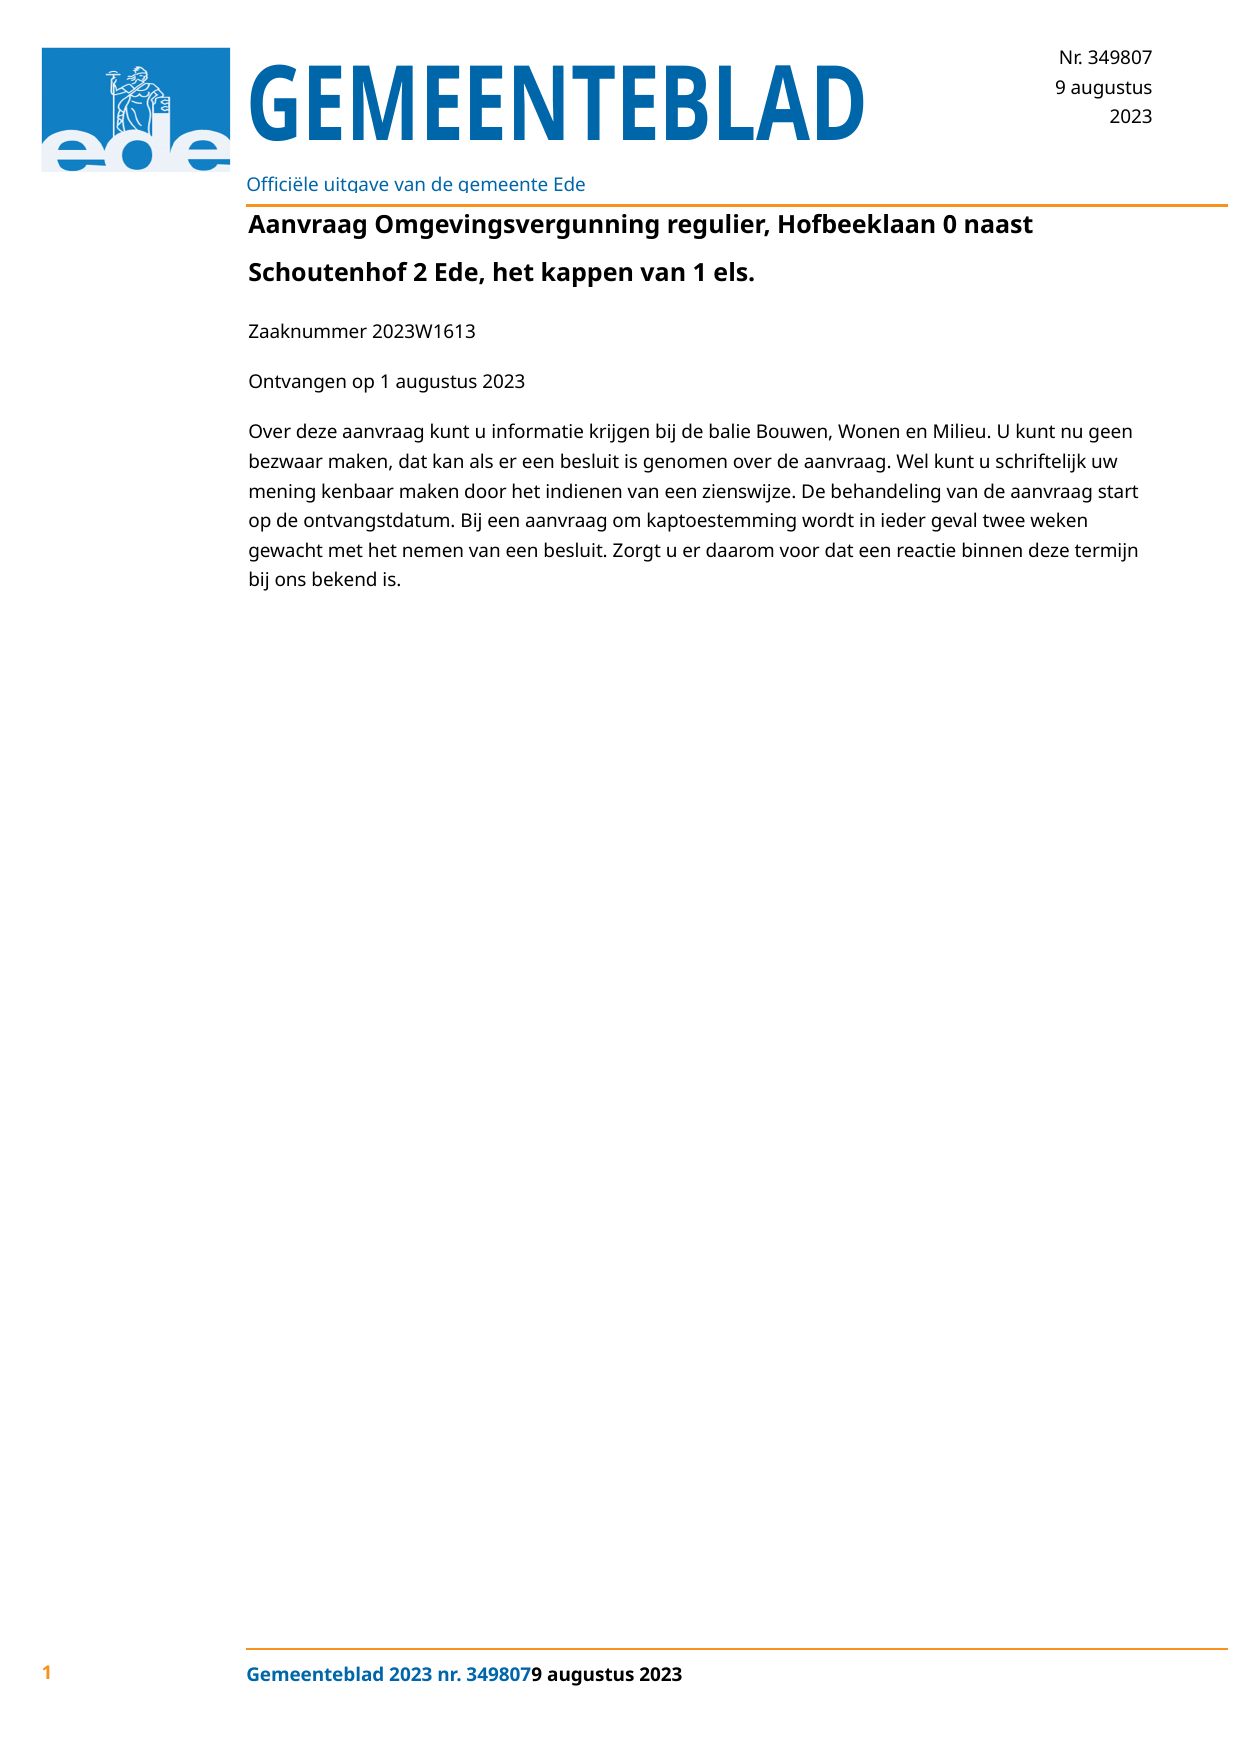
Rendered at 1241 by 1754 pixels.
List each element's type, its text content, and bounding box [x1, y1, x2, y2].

text Aanvraag Omgevingsvergunning regulier, Hofbeeklaan 0 naast Schoutenhof 2 Ede, het kappen van 1 els. [248, 207, 1152, 288]
picture [41, 47, 231, 172]
text Ontvangen op 1 augustus 2023 [248, 368, 1152, 394]
text Over deze aanvraag kunt u informatie krijgen bij de balie Bouwen, Wonen en Milieu. U kunt nu geen bezwaar maken, dat kan als er een besluit is genomen over de aanvraag. Wel kunt u schriftelijk uw mening kenbaar maken door het indienen van een zienswijze. De behandeling van de aanvraag start op de ontvangstdatum. Bij een aanvraag om kaptoestemming wordt in ieder geval twee weken gewacht met het nemen van een besluit. Zorgt u er daarom voor dat een reactie binnen deze termijn bij ons bekend is. [248, 419, 1152, 592]
text Zaaknummer 2023W1613 [248, 318, 1152, 344]
